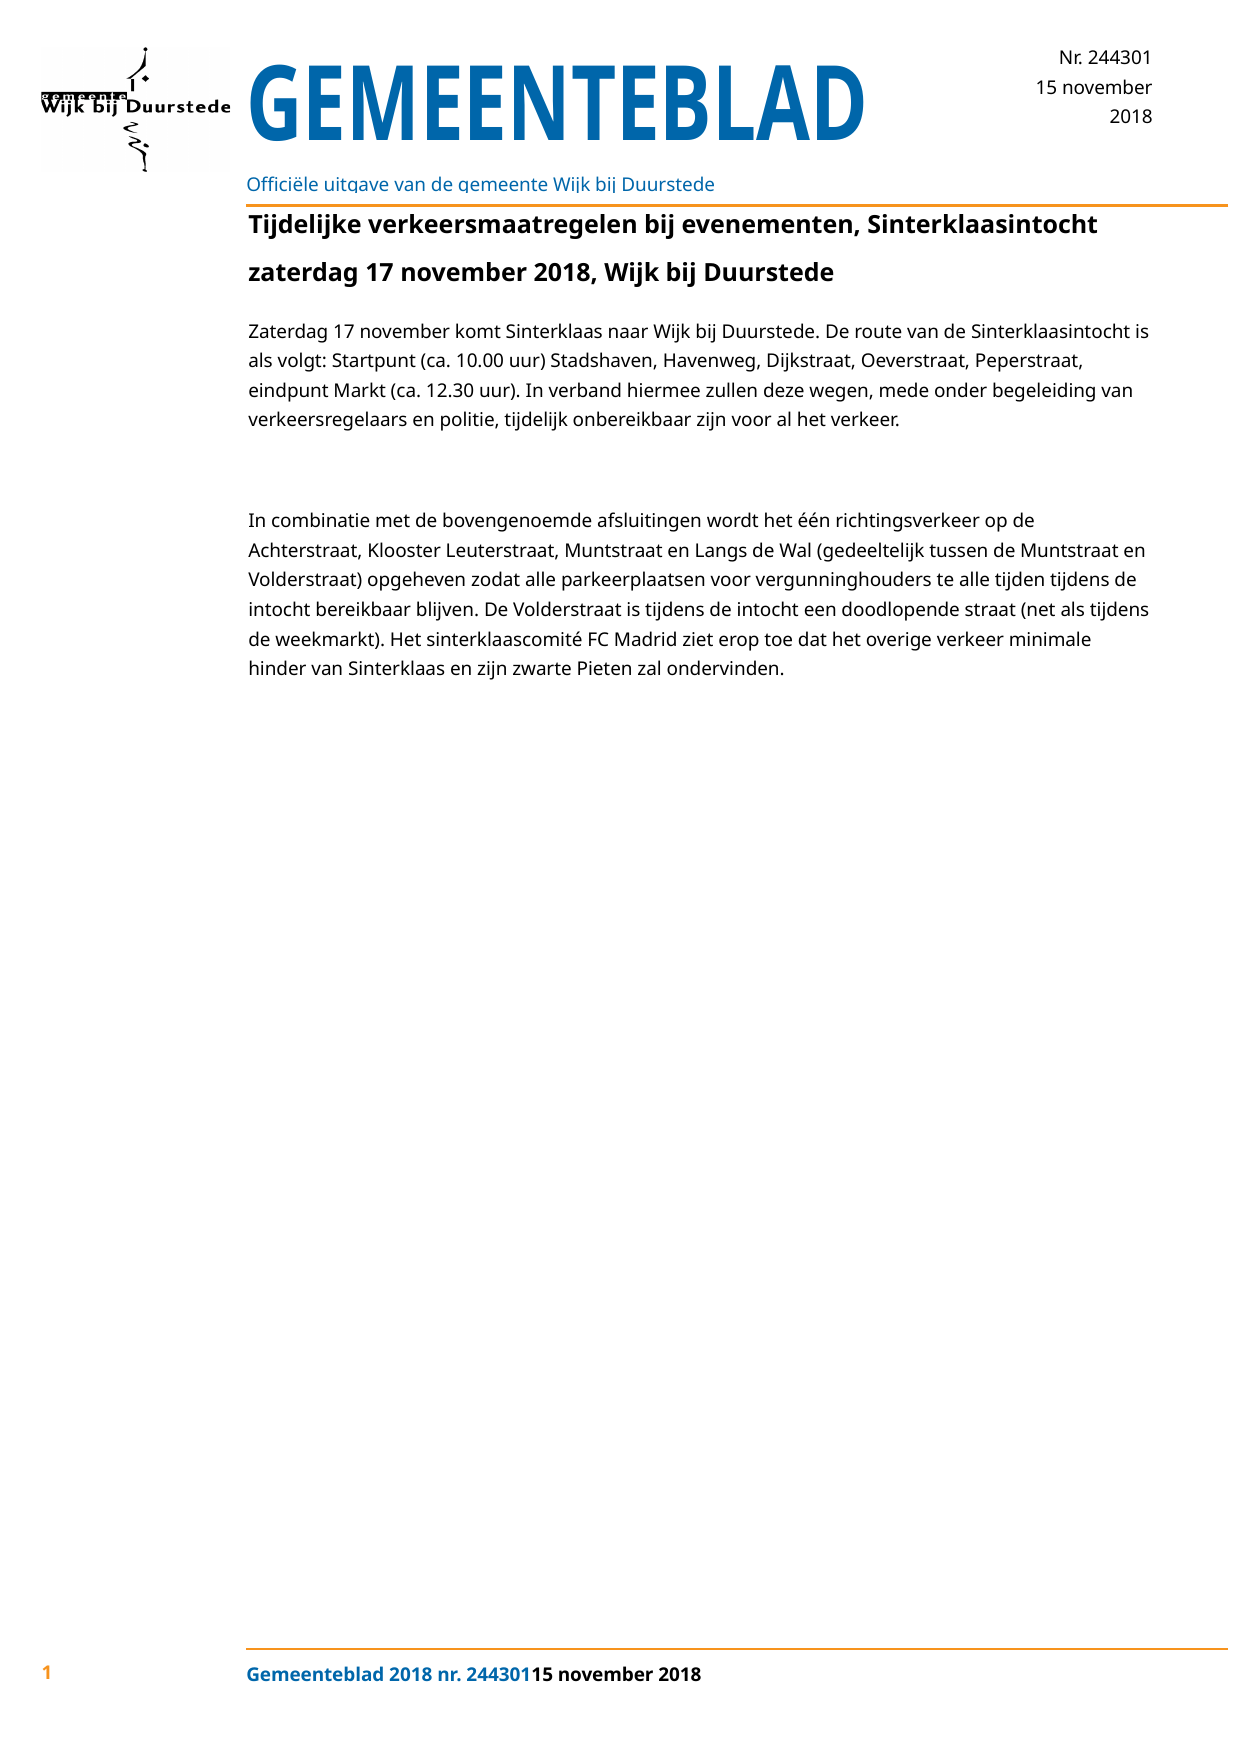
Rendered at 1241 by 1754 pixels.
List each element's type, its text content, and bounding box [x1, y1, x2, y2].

text Zaterdag 17 november komt Sinterklaas naar Wijk bij Duurstede. De route van de Sinterklaasintocht is als volgt: Startpunt (ca. 10.00 uur) Stadshaven, Havenweg, Dijkstraat, Oeverstraat, Peperstraat, eindpunt Markt (ca. 12.30 uur). In verband hiermee zullen deze wegen, mede onder begeleiding van verkeersregelaars en politie, tijdelijk onbereikbaar zijn voor al het verkeer. [248, 318, 1152, 432]
text In combinatie met de bovengenoemde afsluitingen wordt het één richtingsverkeer op de Achterstraat, Klooster Leuterstraat, Muntstraat en Langs de Wal (gedeeltelijk tussen de Muntstraat en Volderstraat) opgeheven zodat alle parkeerplaatsen voor vergunninghouders te alle tijden tijdens de intocht bereikbaar blijven. De Volderstraat is tijdens de intocht een doodlopende straat (net als tijdens de weekmarkt). Het sinterklaascomité FC Madrid ziet erop toe dat het overige verkeer minimale hinder van Sinterklaas en zijn zwarte Pieten zal ondervinden. [248, 507, 1152, 681]
picture [41, 47, 231, 172]
text Tijdelijke verkeersmaatregelen bij evenementen, Sinterklaasintocht zaterdag 17 november 2018, Wijk bij Duurstede [248, 207, 1152, 288]
